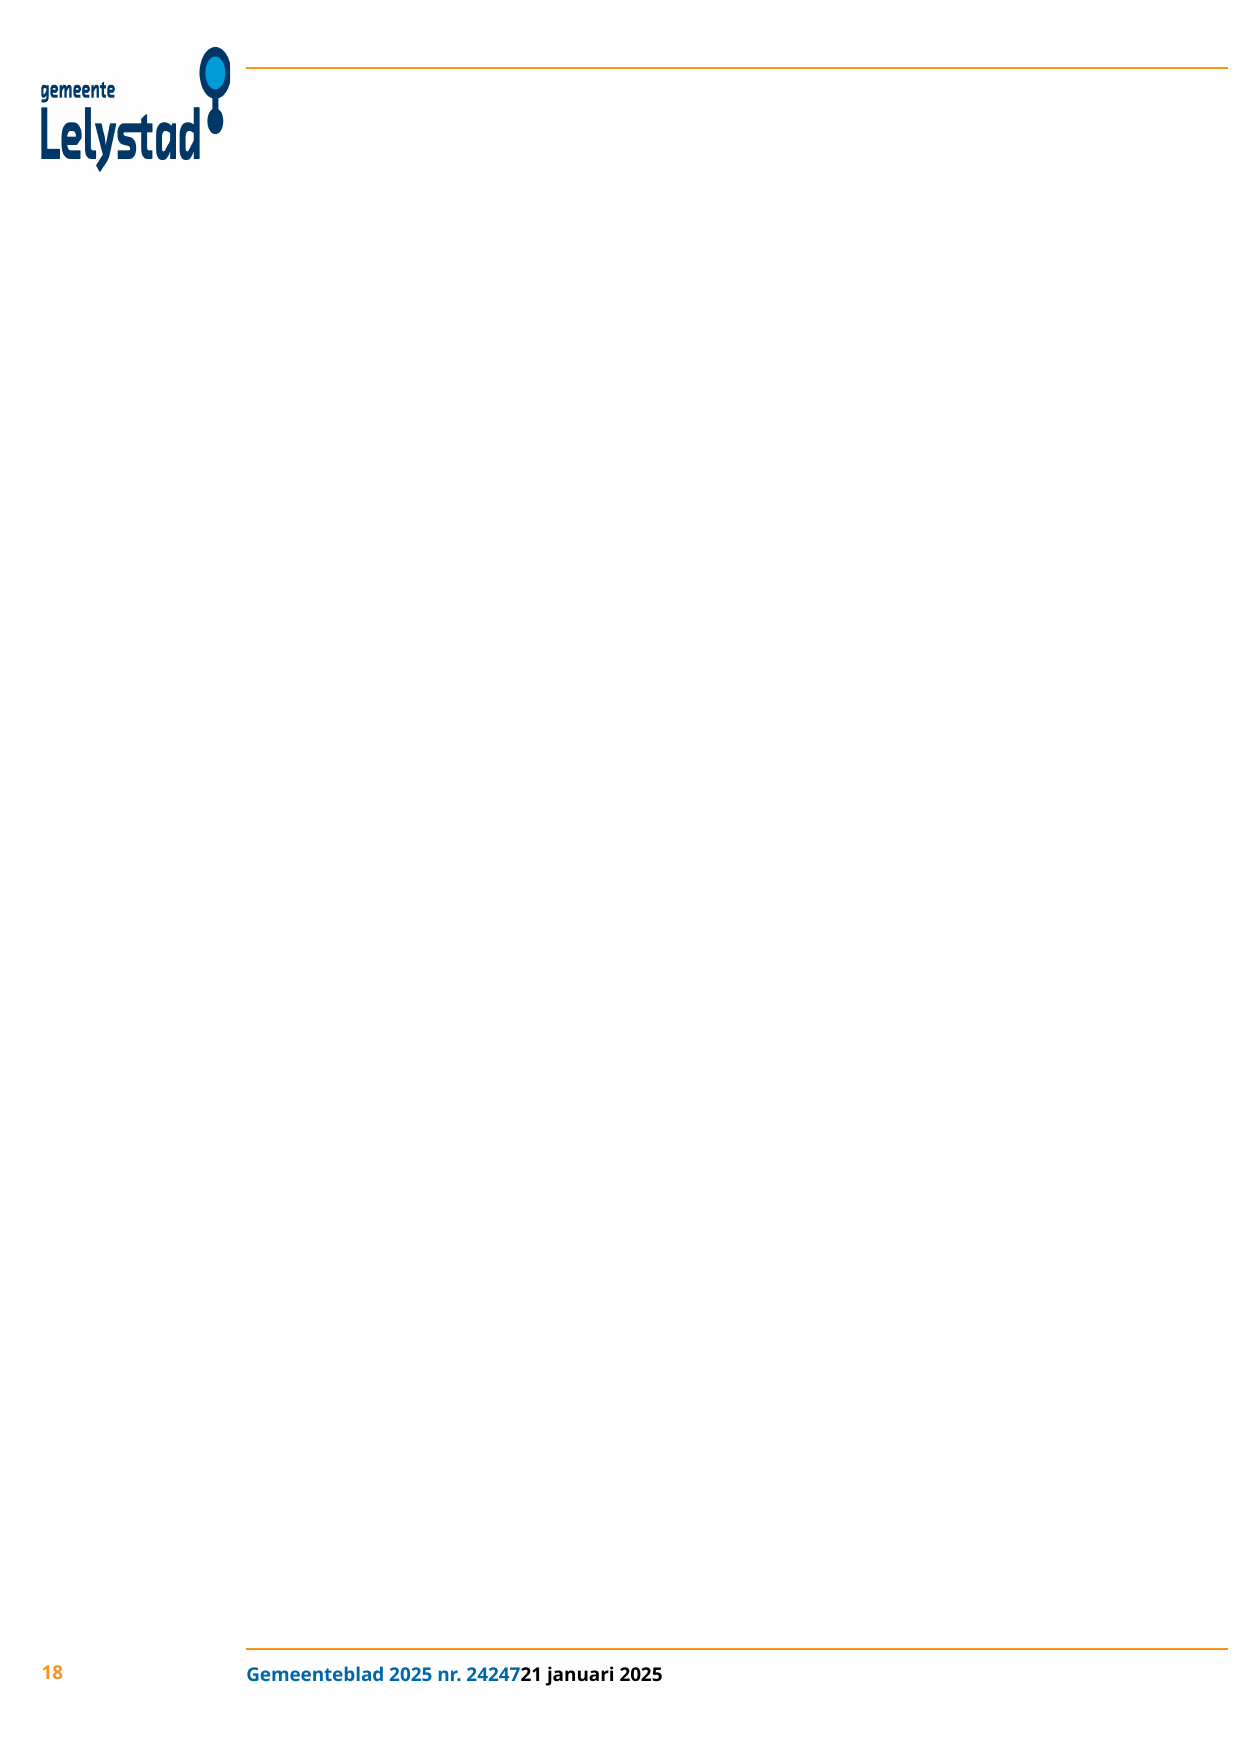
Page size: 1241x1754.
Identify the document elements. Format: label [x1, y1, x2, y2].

picture [41, 47, 231, 172]
